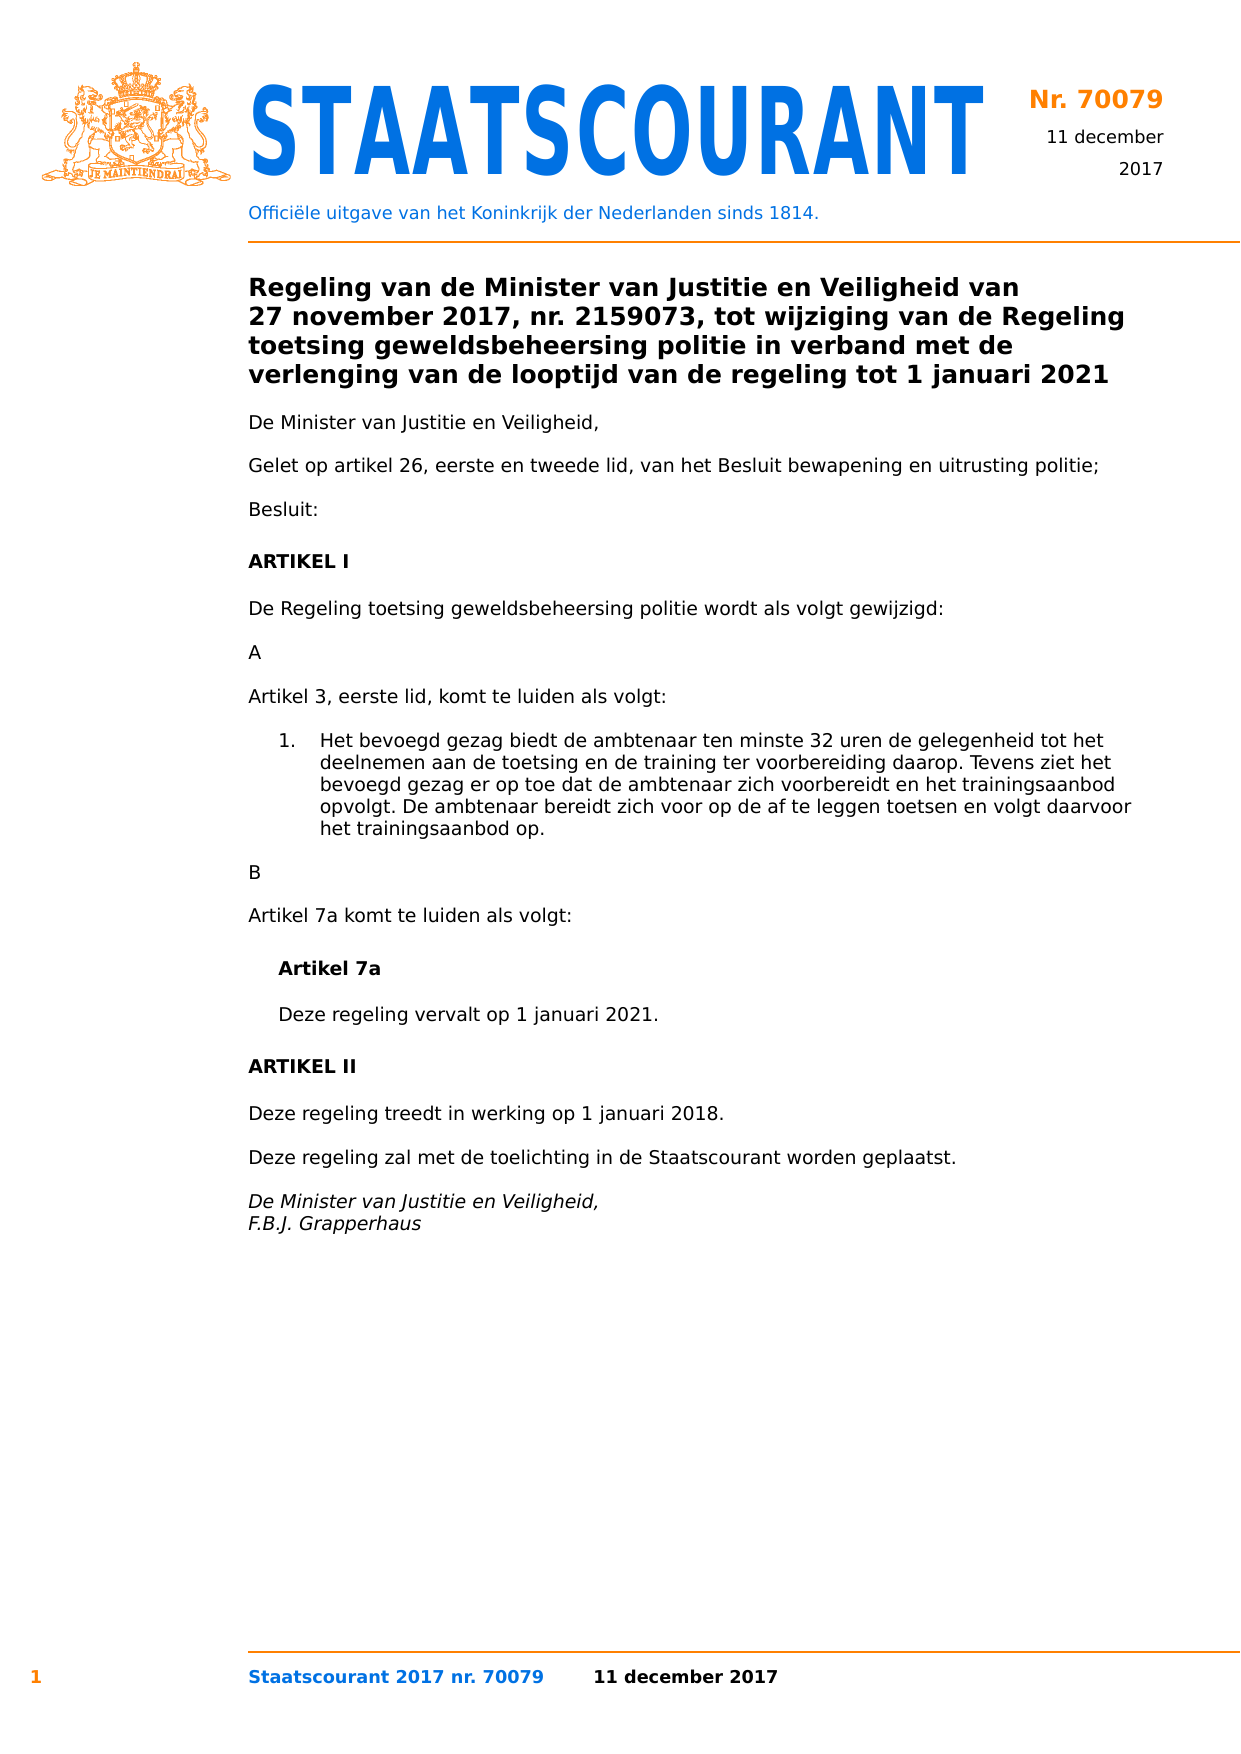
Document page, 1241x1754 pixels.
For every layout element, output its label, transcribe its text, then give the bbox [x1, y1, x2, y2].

subtitle ARTIKEL II [248, 1056, 1163, 1078]
table_cell 2017 [998, 153, 1240, 203]
table_cell Officiële uitgave van het Koninkrijk der Nederlanden sinds 1814. [248, 203, 1240, 241]
table_header Nr. 70079 [998, 62, 1240, 121]
table_header [25, 62, 248, 241]
subtitle ARTIKEL I [248, 551, 1163, 573]
text Besluit: [248, 499, 1163, 521]
text De Regeling toetsing geweldsbeheersing politie wordt als volgt gewijzigd: [248, 598, 1163, 620]
text B [248, 862, 1163, 883]
text Gelet op artikel 26, eerste en tweede lid, van het Besluit bewapening en uitrusting politie; [248, 455, 1163, 477]
text De Minister van Justitie en Veiligheid, [248, 412, 1163, 433]
text 1. Het bevoegd gezag biedt de ambtenaar ten minste 32 uren de gelegenheid tot het deelnemen aan de toetsing en de training ter voorbereiding daarop. Tevens ziet het bevoegd gezag er op toe dat de ambtenaar zich voorbereidt en het trainingsaanbod opvolgt. De ambtenaar bereidt zich voor op de af te leggen toetsen en volgt daarvoor het trainingsaanbod op. [278, 730, 1163, 840]
text Deze regeling treedt in werking op 1 januari 2018. [248, 1103, 1163, 1125]
text Artikel 7a komt te luiden als volgt: [248, 905, 1163, 927]
picture [41, 62, 231, 186]
table_cell 11 december [998, 121, 1240, 153]
text Deze regeling zal met de toelichting in de Staatscourant worden geplaatst. [248, 1147, 1163, 1169]
subtitle Regeling van de Minister van Justitie en Veiligheid van 27 november 2017, nr. 2159073, tot wijziging van de Regeling toetsing geweldsbeheersing politie in verband met de verlenging van de looptijd van de regeling tot 1 januari 2021 [248, 273, 1163, 390]
text A [248, 642, 1163, 664]
text Deze regeling vervalt op 1 januari 2021. [278, 1004, 1163, 1026]
subtitle Artikel 7a [278, 957, 1163, 979]
text Artikel 3, eerste lid, komt te luiden als volgt: [248, 686, 1163, 708]
text De Minister van Justitie en Veiligheid, F.B.J. Grapperhaus [248, 1191, 1163, 1235]
table_header STAATSCOURANT [248, 62, 998, 203]
